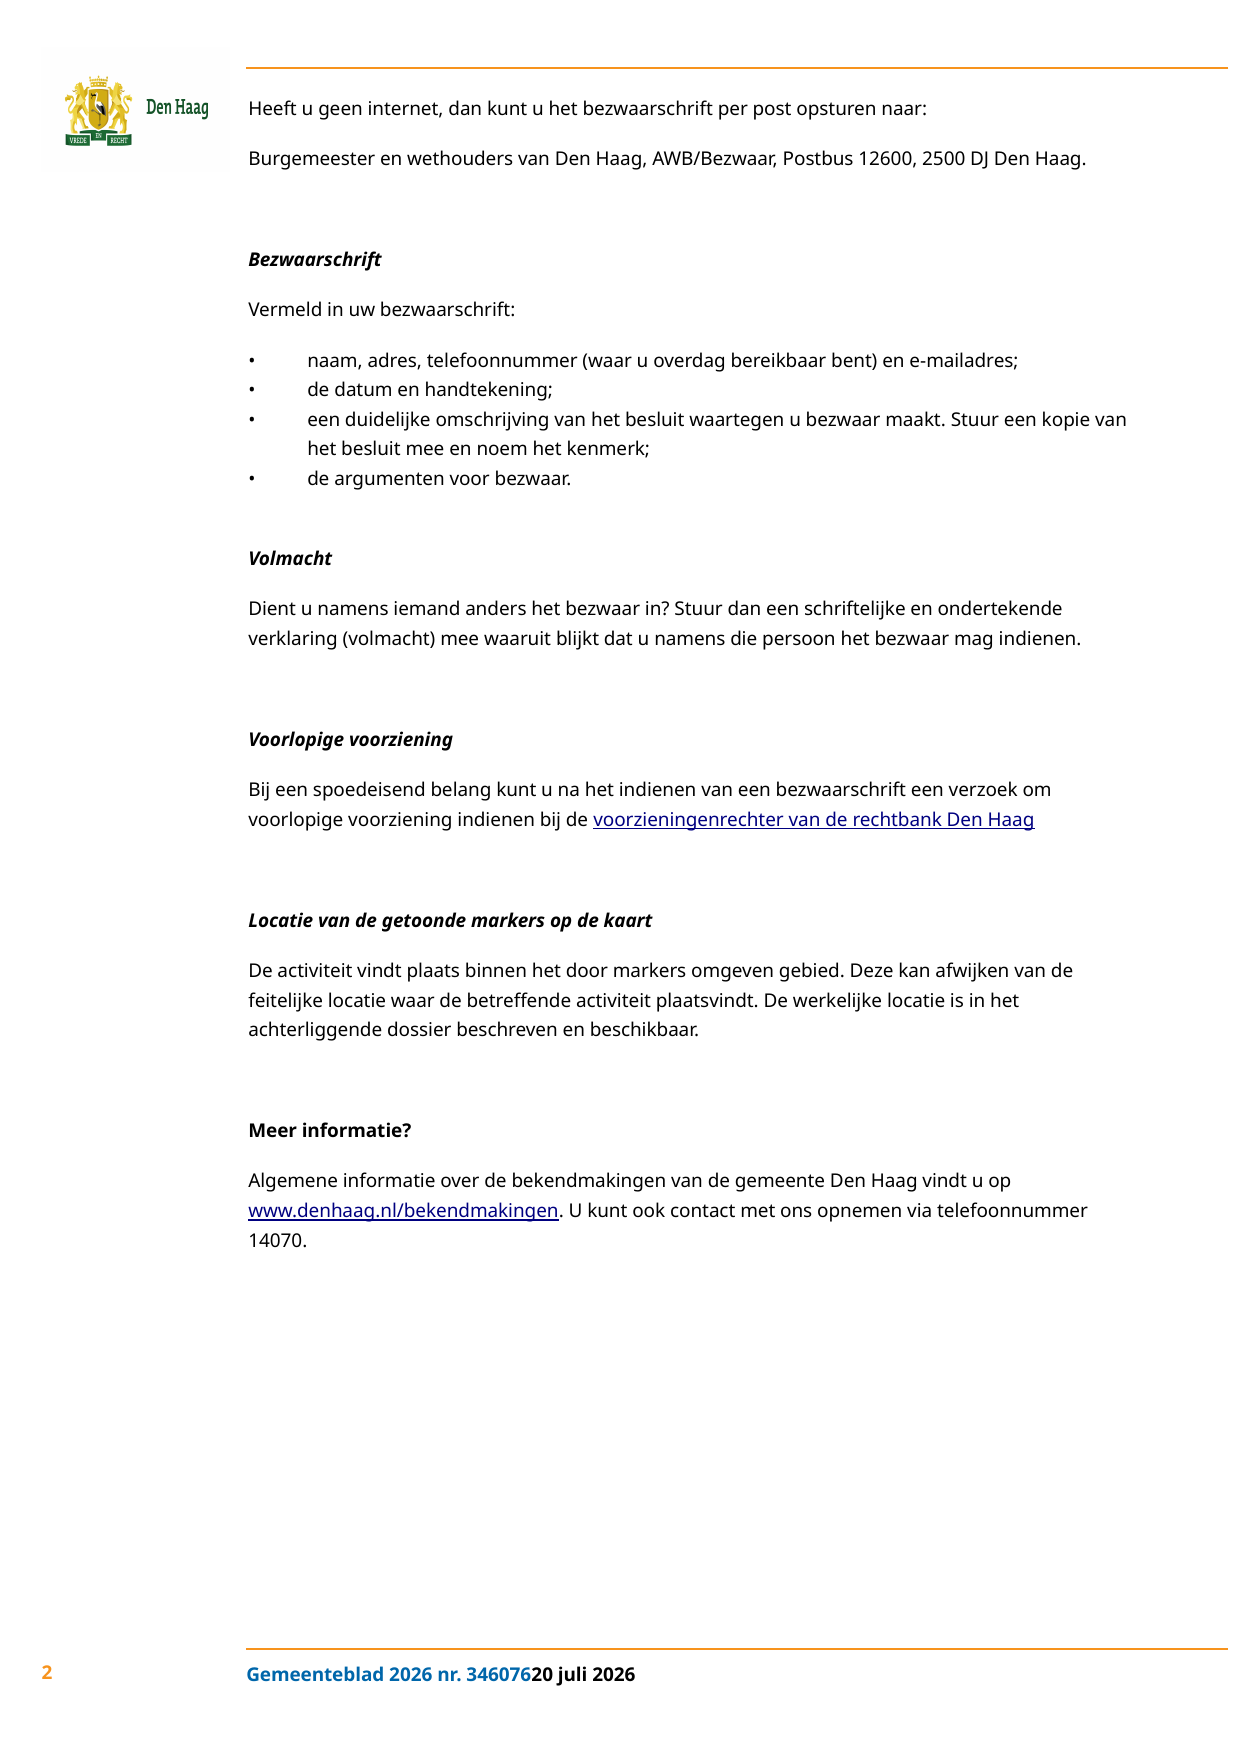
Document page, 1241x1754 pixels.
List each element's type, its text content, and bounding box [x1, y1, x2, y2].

text Bij een spoedeisend belang kunt u na het indienen van een bezwaarschrift een verzoek om voorlopige voorziening indienen bij de voorzieningenrechter van de rechtbank Den Haag [248, 776, 1152, 832]
text De activiteit vindt plaats binnen het door markers omgeven gebied. Deze kan afwijken van de feitelijke locatie waar de betreffende activiteit plaatsvindt. De werkelijke locatie is in het achterliggende dossier beschreven en beschikbaar. [248, 957, 1152, 1042]
list een duidelijke omschrijving van het besluit waartegen u bezwaar maakt. Stuur een kopie van het besluit mee en noem het kenmerk; [248, 406, 1152, 461]
text Vermeld in uw bezwaarschrift: [248, 296, 1152, 322]
text Burgemeester en wethouders van Den Haag, AWB/Bezwaar, Postbus 12600, 2500 DJ Den Haag. [248, 145, 1152, 171]
text Dient u namens iemand anders het bezwaar in? Stuur dan een schriftelijke en ondertekende verklaring (volmacht) mee waaruit blijkt dat u namens die persoon het bezwaar mag indienen. [248, 596, 1152, 651]
text Algemene informatie over de bekendmakingen van de gemeente Den Haag vindt u op www.denhaag.nl/bekendmakingen. U kunt ook contact met ons opnemen via telefoonnummer 14070. [248, 1168, 1152, 1253]
text Heeft u geen internet, dan kunt u het bezwaarschrift per post opsturen naar: [248, 95, 1152, 121]
list de datum en handtekening; [248, 376, 1152, 402]
list naam, adres, telefoonnummer (waar u overdag bereikbaar bent) en e-mailadres; [248, 347, 1152, 373]
text Locatie van de getoonde markers op de kaart [248, 907, 1152, 933]
picture [41, 47, 231, 172]
text Meer informatie? [248, 1117, 1152, 1143]
list de argumenten voor bezwaar. [248, 465, 1152, 491]
text Voorlopige voorziening [248, 726, 1152, 752]
text Bezwaarschrift [248, 246, 1152, 272]
text Volmacht [248, 545, 1152, 571]
